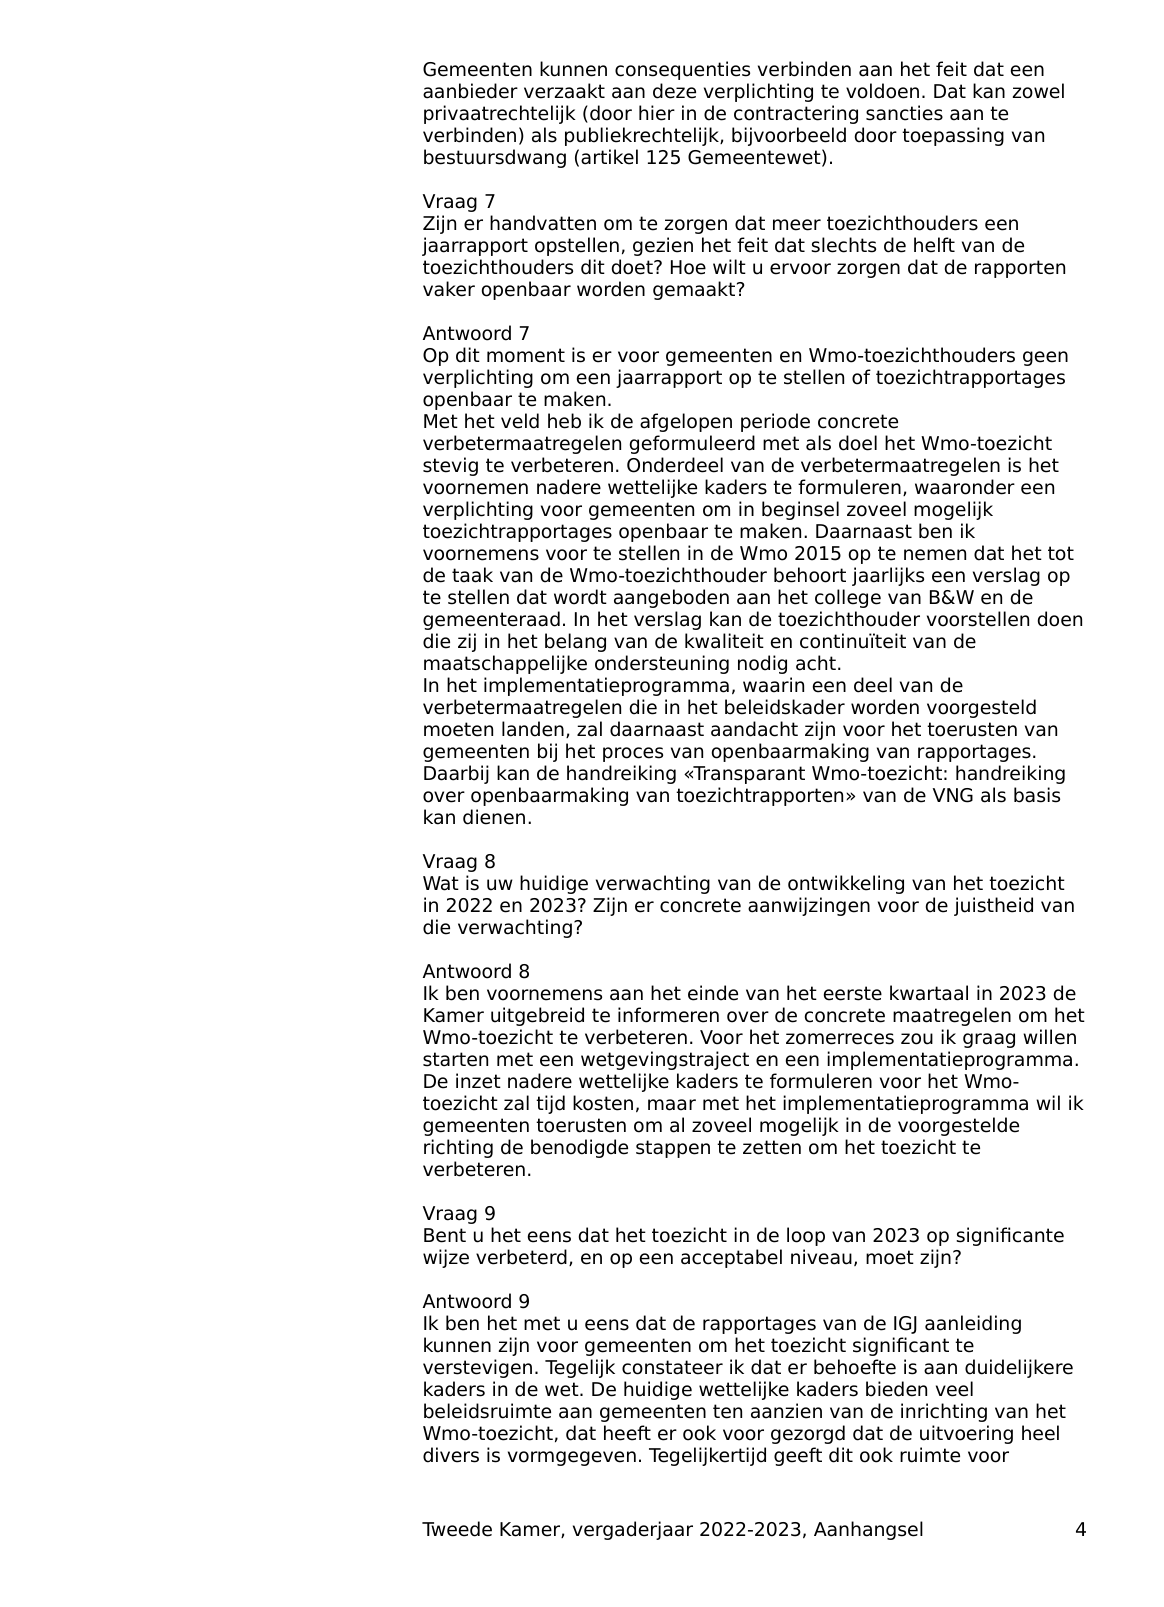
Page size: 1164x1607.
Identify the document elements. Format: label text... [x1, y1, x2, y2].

text Gemeenten kunnen consequenties verbinden aan het feit dat een aanbieder verzaakt aan deze verplichting te voldoen. Dat kan zowel privaatrechtelijk (door hier in de contractering sancties aan te verbinden) als publiekrechtelijk, bijvoorbeeld door toepassing van bestuursdwang (artikel 125 Gemeentewet). [422, 59, 1087, 169]
text Bent u het eens dat het toezicht in de loop van 2023 op significante wijze verbeterd, en op een acceptabel niveau, moet zijn? [422, 1225, 1087, 1269]
text Op dit moment is er voor gemeenten en Wmo-toezichthouders geen verplichting om een jaarrapport op te stellen of toezichtrapportages openbaar te maken. [422, 345, 1087, 411]
text Antwoord 9 [422, 1291, 1087, 1313]
text Vraag 7 [422, 191, 1087, 213]
text Zijn er handvatten om te zorgen dat meer toezichthouders een jaarrapport opstellen, gezien het feit dat slechts de helft van de toezichthouders dit doet? Hoe wilt u ervoor zorgen dat de rapporten vaker openbaar worden gemaakt? [422, 213, 1087, 301]
text Met het veld heb ik de afgelopen periode concrete verbetermaatregelen geformuleerd met als doel het Wmo-toezicht stevig te verbeteren. Onderdeel van de verbetermaatregelen is het voornemen nadere wettelijke kaders te formuleren, waaronder een verplichting voor gemeenten om in beginsel zoveel mogelijk toezichtrapportages openbaar te maken. Daarnaast ben ik voornemens voor te stellen in de Wmo 2015 op te nemen dat het tot de taak van de Wmo-toezichthouder behoort jaarlijks een verslag op te stellen dat wordt aangeboden aan het college van B&W en de gemeenteraad. In het verslag kan de toezichthouder voorstellen doen die zij in het belang van de kwaliteit en continuïteit van de maatschappelijke ondersteuning nodig acht. [422, 411, 1087, 675]
text Antwoord 8 [422, 961, 1087, 983]
text Vraag 9 [422, 1203, 1087, 1225]
text In het implementatieprogramma, waarin een deel van de verbetermaatregelen die in het beleidskader worden voorgesteld moeten landen, zal daarnaast aandacht zijn voor het toerusten van gemeenten bij het proces van openbaarmaking van rapportages. Daarbij kan de handreiking «Transparant Wmo-toezicht: handreiking over openbaarmaking van toezichtrapporten» van de VNG als basis kan dienen. [422, 675, 1087, 829]
text Wat is uw huidige verwachting van de ontwikkeling van het toezicht in 2022 en 2023? Zijn er concrete aanwijzingen voor de juistheid van die verwachting? [422, 873, 1087, 939]
text Ik ben het met u eens dat de rapportages van de IGJ aanleiding kunnen zijn voor gemeenten om het toezicht significant te verstevigen. Tegelijk constateer ik dat er behoefte is aan duidelijkere kaders in de wet. De huidige wettelijke kaders bieden veel beleidsruimte aan gemeenten ten aanzien van de inrichting van het Wmo-toezicht, dat heeft er ook voor gezorgd dat de uitvoering heel divers is vormgegeven. Tegelijkertijd geeft dit ook ruimte voor [422, 1313, 1087, 1467]
text Ik ben voornemens aan het einde van het eerste kwartaal in 2023 de Kamer uitgebreid te informeren over de concrete maatregelen om het Wmo-toezicht te verbeteren. Voor het zomerreces zou ik graag willen starten met een wetgevingstraject en een implementatieprogramma. De inzet nadere wettelijke kaders te formuleren voor het Wmo-toezicht zal tijd kosten, maar met het implementatieprogramma wil ik gemeenten toerusten om al zoveel mogelijk in de voorgestelde richting de benodigde stappen te zetten om het toezicht te verbeteren. [422, 983, 1087, 1181]
text Vraag 8 [422, 851, 1087, 873]
text Antwoord 7 [422, 323, 1087, 345]
